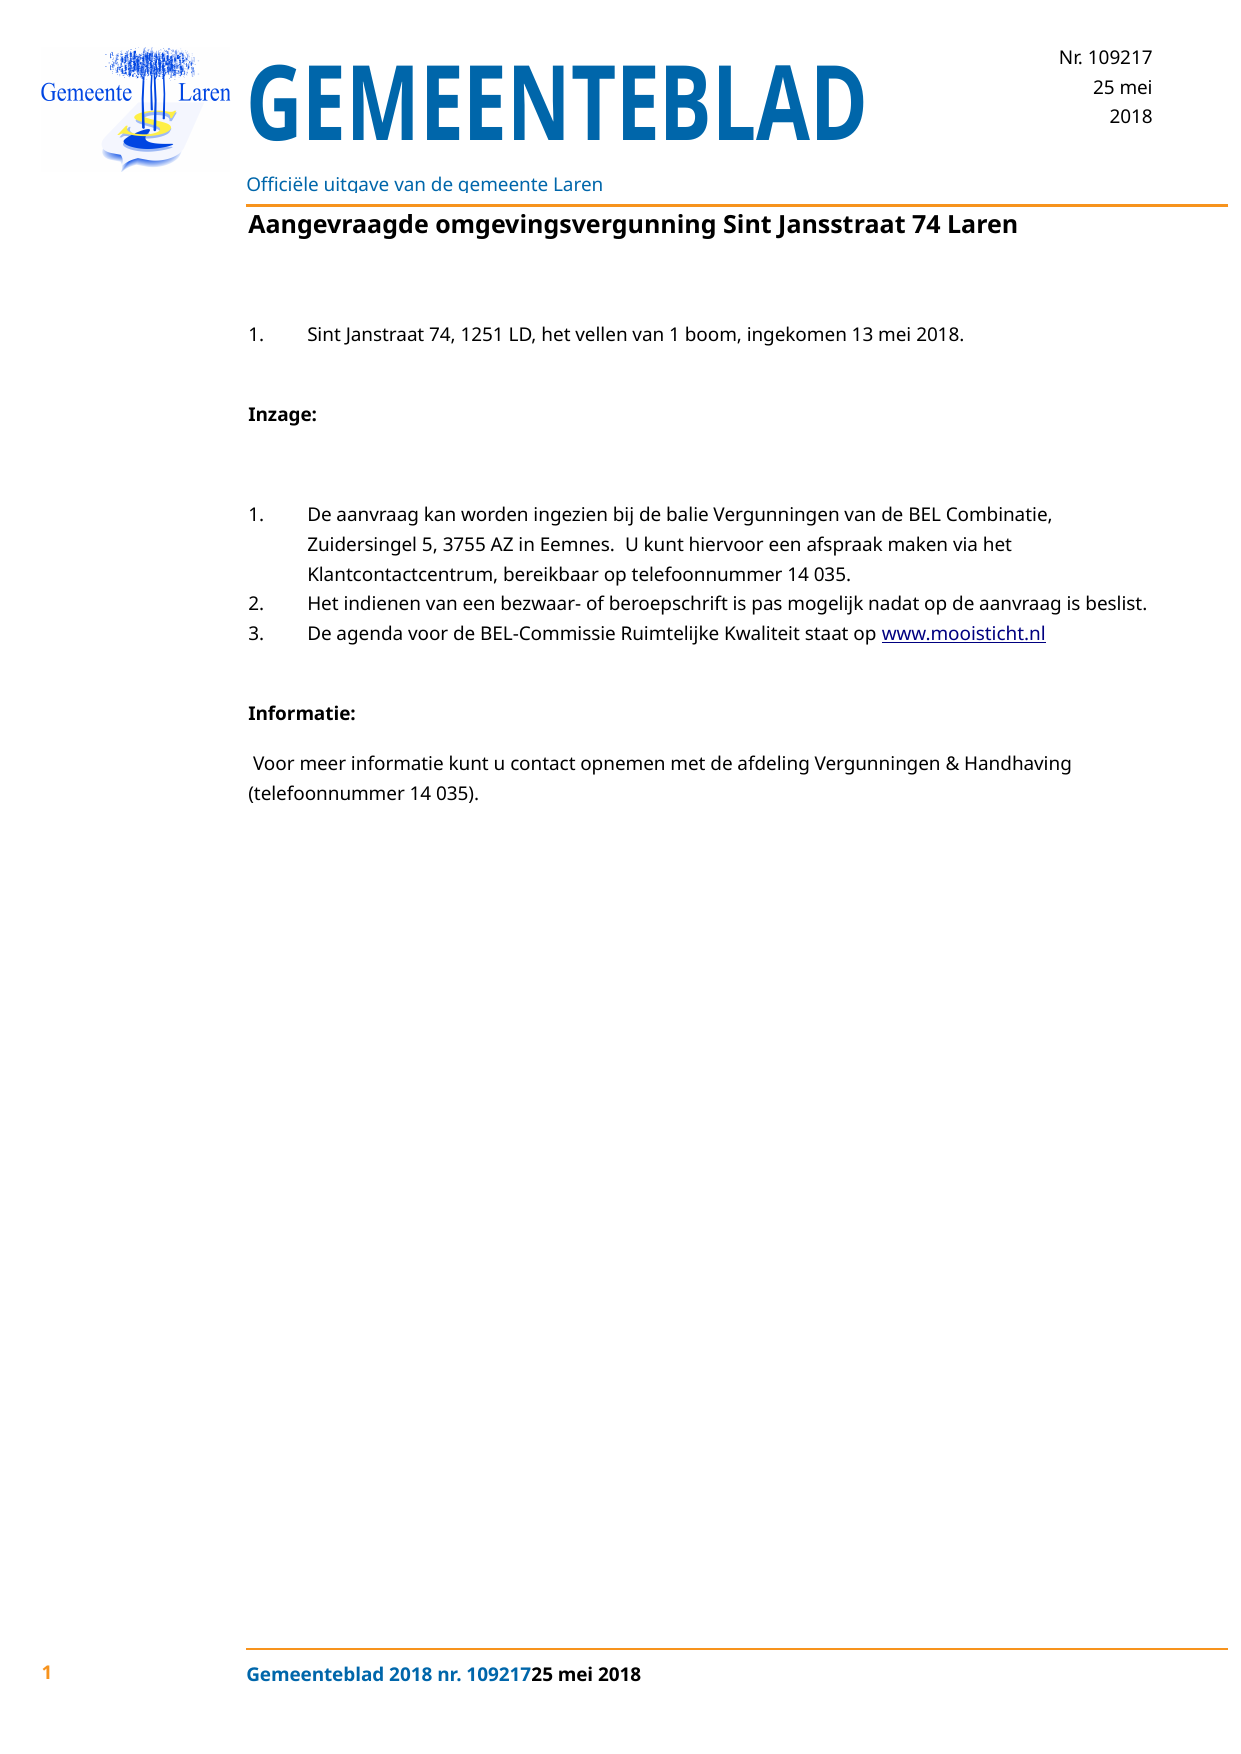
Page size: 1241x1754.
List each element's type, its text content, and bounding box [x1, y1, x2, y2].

list Het indienen van een bezwaar- of beroepschrift is pas mogelijk nadat op de aanvraag is beslist. [248, 590, 1152, 616]
picture [41, 47, 231, 172]
text Informatie: [248, 700, 1152, 726]
text Aangevraagde omgevingsvergunning Sint Jansstraat 74 Laren [248, 207, 1152, 241]
text Voor meer informatie kunt u contact opnemen met de afdeling Vergunningen & Handhaving (telefoonnummer 14 035). [248, 750, 1152, 806]
list Sint Janstraat 74, 1251 LD, het vellen van 1 boom, ingekomen 13 mei 2018. [248, 321, 1152, 346]
list De aanvraag kan worden ingezien bij de balie Vergunningen van de BEL Combinatie, Zuidersingel 5, 3755 AZ in Eemnes. U kunt hiervoor een afspraak maken via het Klantcontactcentrum, bereikbaar op telefoonnummer 14 035. [248, 502, 1152, 586]
list De agenda voor de BEL-Commissie Ruimtelijke Kwaliteit staat op www.mooisticht.nl [248, 620, 1152, 646]
text Inzage: [248, 401, 1152, 426]
